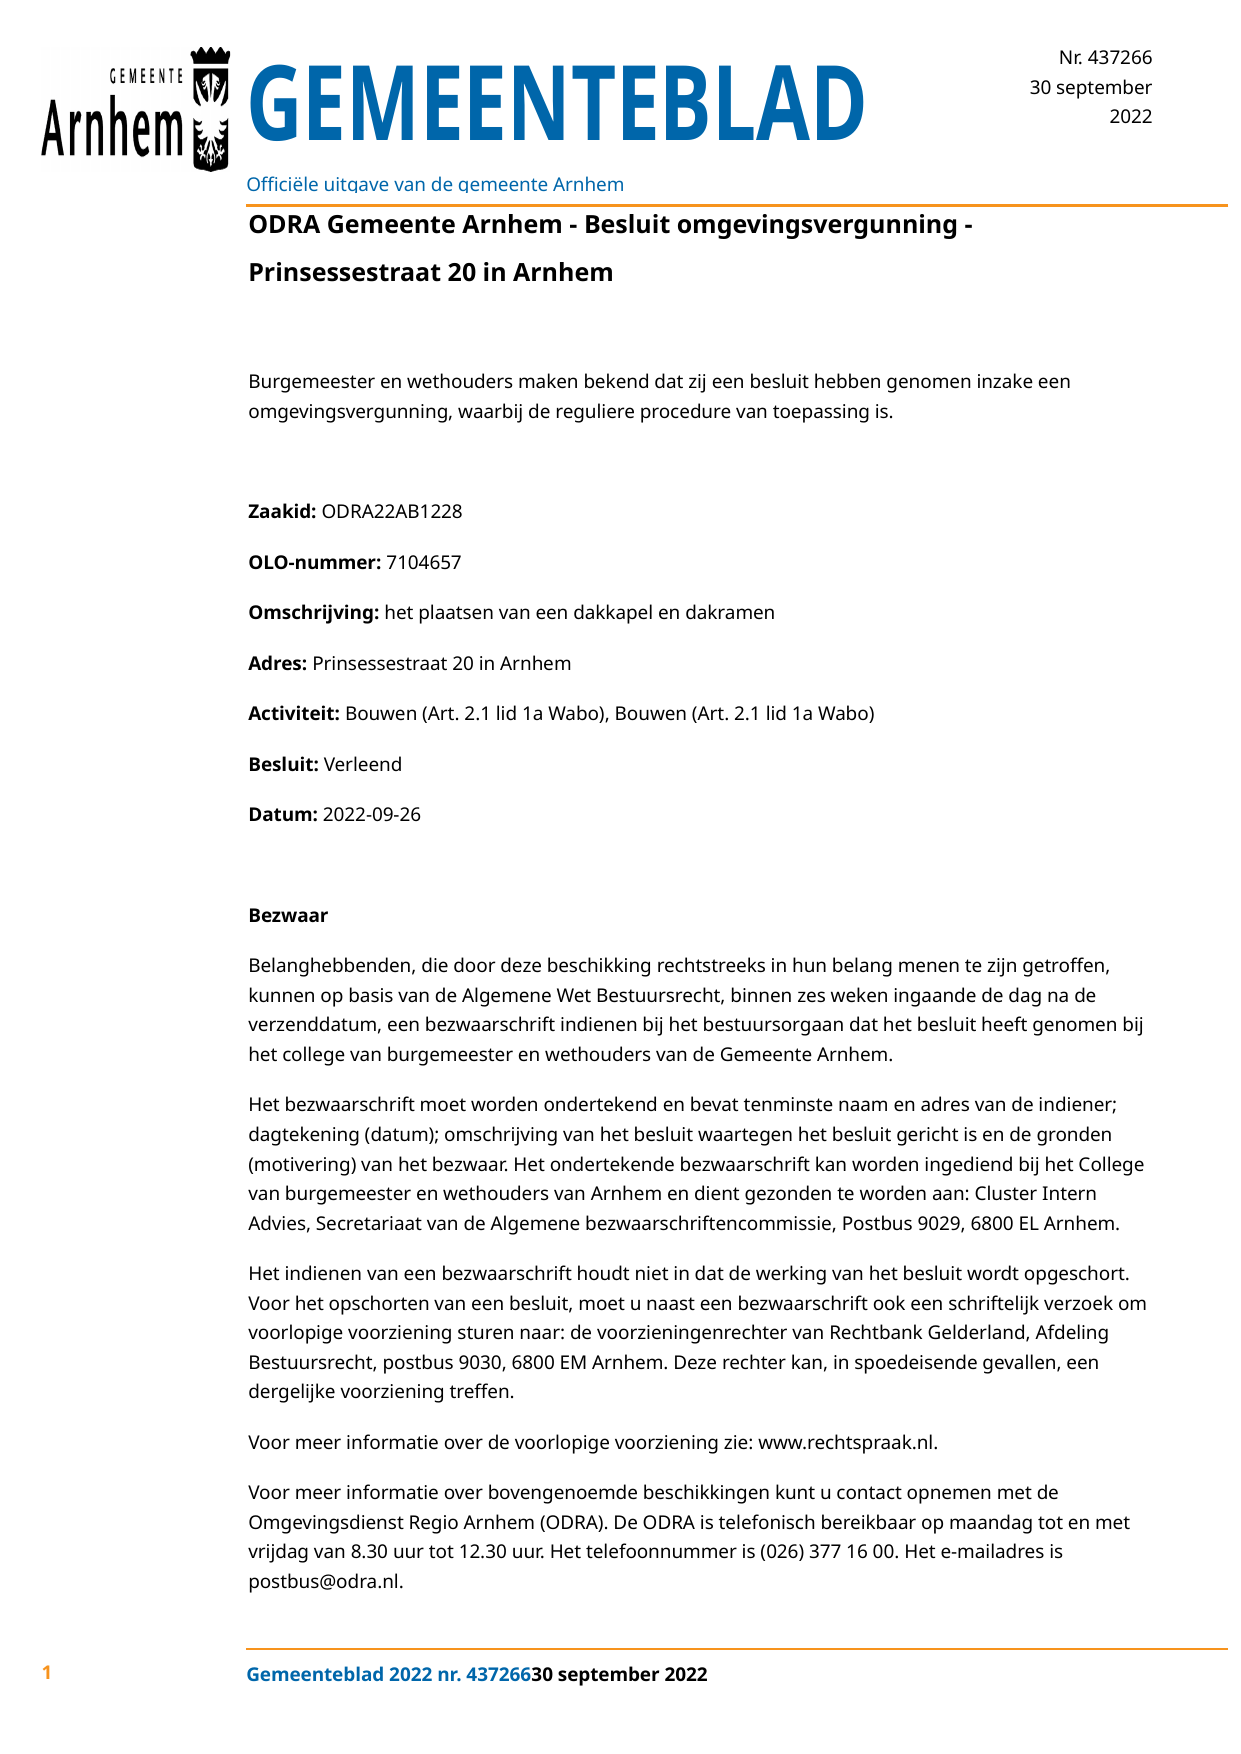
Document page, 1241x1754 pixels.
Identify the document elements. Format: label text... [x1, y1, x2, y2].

text Belanghebbenden, die door deze beschikking rechtstreeks in hun belang menen te zijn getroffen, kunnen op basis van de Algemene Wet Bestuursrecht, binnen zes weken ingaande de dag na de verzenddatum, een bezwaarschrift indienen bij het bestuursorgaan dat het besluit heeft genomen bij het college van burgemeester en wethouders van de Gemeente Arnhem. [248, 952, 1152, 1067]
text Besluit: Verleend [248, 751, 1152, 777]
text Datum: 2022-09-26 [248, 801, 1152, 827]
text Zaakid: ODRA22AB1228 [248, 499, 1152, 524]
picture [41, 47, 231, 172]
text Activiteit: Bouwen (Art. 2.1 lid 1a Wabo), Bouwen (Art. 2.1 lid 1a Wabo) [248, 700, 1152, 726]
text Adres: Prinsessestraat 20 in Arnhem [248, 650, 1152, 676]
text Voor meer informatie over de voorlopige voorziening zie: www.rechtspraak.nl. [248, 1429, 1152, 1455]
text Het bezwaarschrift moet worden ondertekend en bevat tenminste naam en adres van de indiener; dagtekening (datum); omschrijving van het besluit waartegen het besluit gericht is en de gronden (motivering) van het bezwaar. Het ondertekende bezwaarschrift kan worden ingediend bij het College van burgemeester en wethouders van Arnhem en dient gezonden te worden aan: Cluster Intern Advies, Secretariaat van de Algemene bezwaarschriftencommissie, Postbus 9029, 6800 EL Arnhem. [248, 1092, 1152, 1236]
text Het indienen van een bezwaarschrift houdt niet in dat de werking van het besluit wordt opgeschort. Voor het opschorten van een besluit, moet u naast een bezwaarschrift ook een schriftelijk verzoek om voorlopige voorziening sturen naar: de voorzieningenrechter van Rechtbank Gelderland, Afdeling Bestuursrecht, postbus 9030, 6800 EM Arnhem. Deze rechter kan, in spoedeisende gevallen, een dergelijke voorziening treffen. [248, 1260, 1152, 1404]
text Bezwaar [248, 902, 1152, 928]
text OLO-nummer: 7104657 [248, 549, 1152, 575]
text ODRA Gemeente Arnhem - Besluit omgevingsvergunning - Prinsessestraat 20 in Arnhem [248, 207, 1152, 288]
text Voor meer informatie over bovengenoemde beschikkingen kunt u contact opnemen met de Omgevingsdienst Regio Arnhem (ODRA). De ODRA is telefonisch bereikbaar op maandag tot en met vrijdag van 8.30 uur tot 12.30 uur. Het telefoonnummer is (026) 377 16 00. Het e-mailadres is postbus@odra.nl. [248, 1479, 1152, 1594]
text Omschrijving: het plaatsen van een dakkapel en dakramen [248, 599, 1152, 625]
text Burgemeester en wethouders maken bekend dat zij een besluit hebben genomen inzake een omgevingsvergunning, waarbij de reguliere procedure van toepassing is. [248, 368, 1152, 424]
